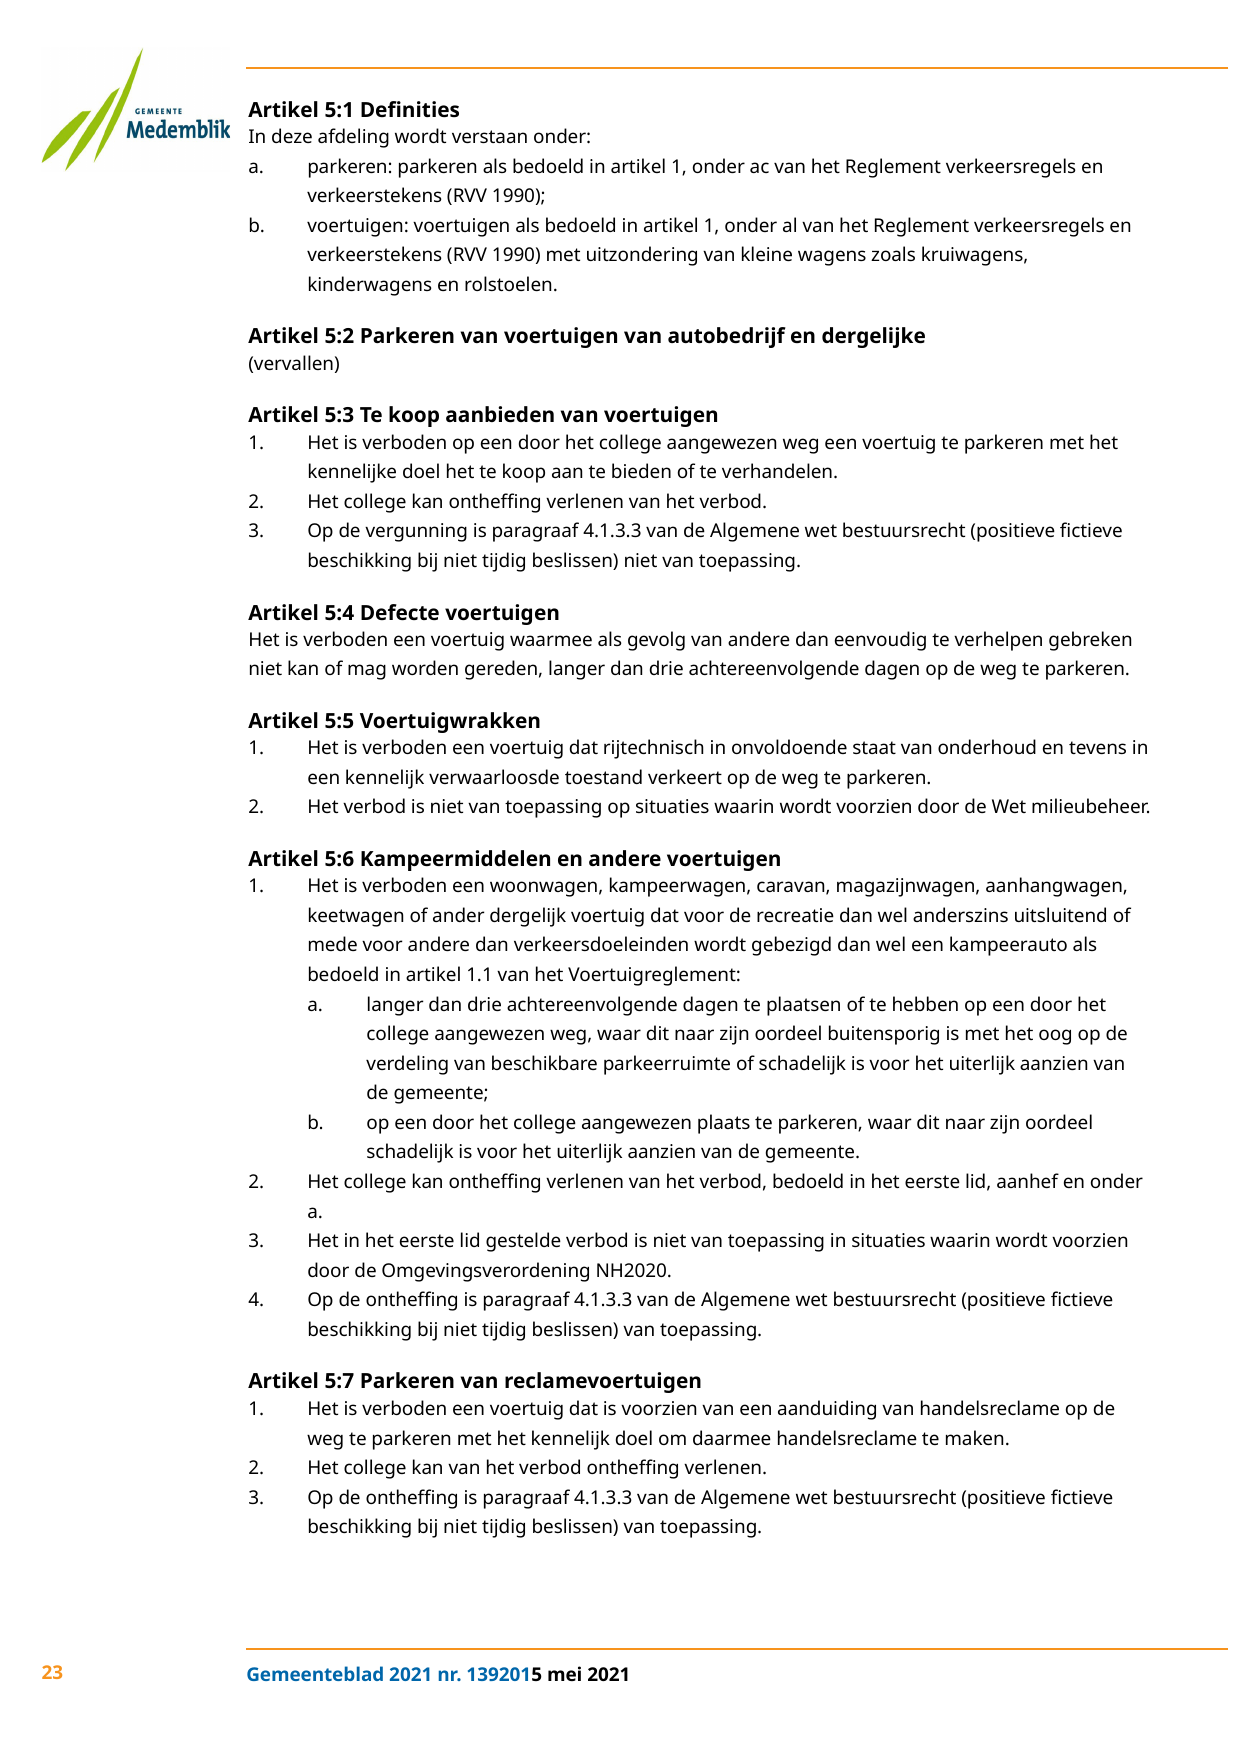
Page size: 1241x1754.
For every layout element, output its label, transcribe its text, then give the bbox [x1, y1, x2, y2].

list Op de ontheffing is paragraaf 4.1.3.3 van de Algemene wet bestuursrecht (positieve fictieve beschikking bij niet tijdig beslissen) van toepassing. [248, 1287, 1152, 1342]
text Het is verboden een voertuig waarmee als gevolg van andere dan eenvoudig te verhelpen gebreken niet kan of mag worden gereden, langer dan drie achtereenvolgende dagen op de weg te parkeren. [248, 626, 1152, 681]
text Artikel 5:2 Parkeren van voertuigen van autobedrijf en dergelijke [248, 322, 1152, 350]
text Artikel 5:6 Kampeermiddelen en andere voertuigen [248, 844, 1152, 872]
text (vervallen) [248, 350, 1152, 376]
list Op de ontheffing is paragraaf 4.1.3.3 van de Algemene wet bestuursrecht (positieve fictieve beschikking bij niet tijdig beslissen) van toepassing. [248, 1484, 1152, 1539]
picture [41, 47, 231, 172]
list Op de vergunning is paragraaf 4.1.3.3 van de Algemene wet bestuursrecht (positieve fictieve beschikking bij niet tijdig beslissen) niet van toepassing. [248, 518, 1152, 573]
list Het is verboden een voertuig dat rijtechnisch in onvoldoende staat van onderhoud en tevens in een kennelijk verwaarloosde toestand verkeert op de weg te parkeren. [248, 734, 1152, 790]
text Artikel 5:1 Definities [248, 95, 1152, 123]
list Het is verboden een voertuig dat is voorzien van een aanduiding van handelsreclame op de weg te parkeren met het kennelijk doel om daarmee handelsreclame te maken. [248, 1395, 1152, 1450]
list Het college kan ontheffing verlenen van het verbod, bedoeld in het eerste lid, aanhef en onder a. [248, 1168, 1152, 1224]
text Artikel 5:4 Defecte voertuigen [248, 598, 1152, 626]
list Het verbod is niet van toepassing op situaties waarin wordt voorzien door de Wet milieubeheer. [248, 794, 1152, 819]
list Het college kan ontheffing verlenen van het verbod. [248, 488, 1152, 514]
text Artikel 5:5 Voertuigwrakken [248, 706, 1152, 734]
list voertuigen: voertuigen als bedoeld in artikel 1, onder al van het Reglement verkeersregels en verkeerstekens (RVV 1990) met uitzondering van kleine wagens zoals kruiwagens, kinderwagens en rolstoelen. [248, 212, 1152, 297]
list langer dan drie achtereenvolgende dagen te plaatsen of te hebben op een door het college aangewezen weg, waar dit naar zijn oordeel buitensporig is met het oog op de verdeling van beschikbare parkeerruimte of schadelijk is voor het uiterlijk aanzien van de gemeente; [307, 991, 1152, 1105]
list Het college kan van het verbod ontheffing verlenen. [248, 1454, 1152, 1480]
list parkeren: parkeren als bedoeld in artikel 1, onder ac van het Reglement verkeersregels en verkeerstekens (RVV 1990); [248, 153, 1152, 208]
list op een door het college aangewezen plaats te parkeren, waar dit naar zijn oordeel schadelijk is voor het uiterlijk aanzien van de gemeente. [307, 1109, 1152, 1164]
text Artikel 5:7 Parkeren van reclamevoertuigen [248, 1367, 1152, 1395]
text In deze afdeling wordt verstaan onder: [248, 123, 1152, 149]
list Het in het eerste lid gestelde verbod is niet van toepassing in situaties waarin wordt voorzien door de Omgevingsverordening NH2020. [248, 1227, 1152, 1283]
text Artikel 5:3 Te koop aanbieden van voertuigen [248, 400, 1152, 429]
list Het is verboden een woonwagen, kampeerwagen, caravan, magazijnwagen, aanhangwagen, keetwagen of ander dergelijk voertuig dat voor de recreatie dan wel anderszins uitsluitend of mede voor andere dan verkeersdoeleinden wordt gebezigd dan wel een kampeerauto als bedoeld in artikel 1.1 van het Voertuigreglement: [248, 872, 1152, 987]
list Het is verboden op een door het college aangewezen weg een voertuig te parkeren met het kennelijke doel het te koop aan te bieden of te verhandelen. [248, 429, 1152, 484]
